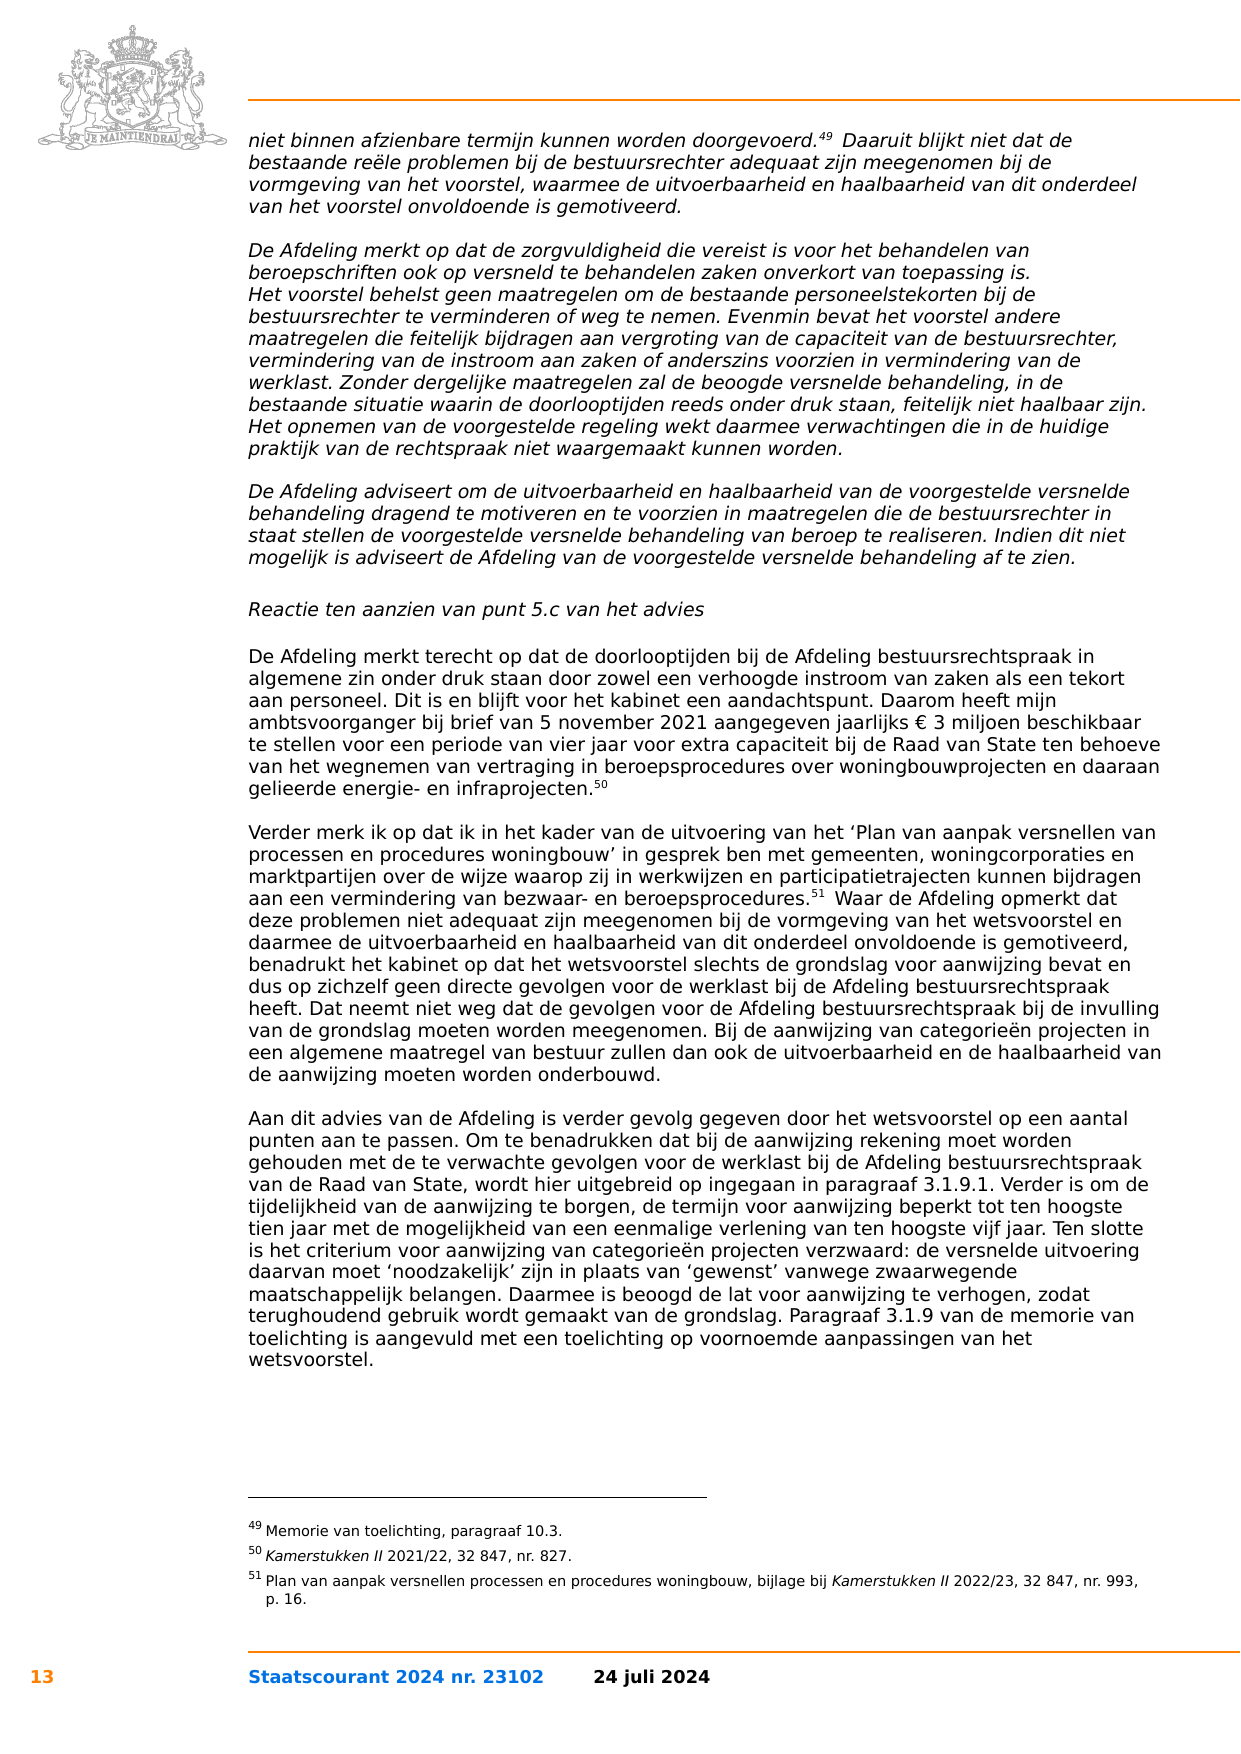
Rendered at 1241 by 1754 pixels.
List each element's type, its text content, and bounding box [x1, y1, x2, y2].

text Het voorstel behelst geen maatregelen om de bestaande personeelstekorten bij de bestuursrechter te verminderen of weg te nemen. Evenmin bevat het voorstel andere maatregelen die feitelijk bijdragen aan vergroting van de capaciteit van de bestuursrechter, vermindering van de instroom aan zaken of anderszins voorzien in vermindering van de werklast. Zonder dergelijke maatregelen zal de beoogde versnelde behandeling, in de bestaande situatie waarin de doorlooptijden reeds onder druk staan, feitelijk niet haalbaar zijn. Het opnemen van de voorgestelde regeling wekt daarmee verwachtingen die in de huidige praktijk van de rechtspraak niet waargemaakt kunnen worden. [248, 284, 1163, 459]
subtitle Reactie ten aanzien van punt 5.c van het advies [248, 599, 1163, 621]
text De Afdeling adviseert om de uitvoerbaarheid en haalbaarheid van de voorgestelde versnelde behandeling dragend te motiveren en te voorzien in maatregelen die de bestuursrechter in staat stellen de voorgestelde versnelde behandeling van beroep te realiseren. Indien dit niet mogelijk is adviseert de Afdeling van de voorgestelde versnelde behandeling af te zien. [248, 481, 1163, 569]
text Verder merk ik op dat ik in het kader van de uitvoering van het ‘Plan van aanpak versnellen van processen en procedures woningbouw’ in gesprek ben met gemeenten, woningcorporaties en marktpartijen over de wijze waarop zij in werkwijzen en participatietrajecten kunnen bijdragen aan een vermindering van bezwaar- en beroepsprocedures. Waar de Afdeling opmerkt dat deze problemen niet adequaat zijn meegenomen bij de vormgeving van het wetsvoorstel en daarmee de uitvoerbaarheid en haalbaarheid van dit onderdeel onvoldoende is gemotiveerd, benadrukt het kabinet op dat het wetsvoorstel slechts de grondslag voor aanwijzing bevat en dus op zichzelf geen directe gevolgen voor de werklast bij de Afdeling bestuursrechtspraak heeft. Dat neemt niet weg dat de gevolgen voor de Afdeling bestuursrechtspraak bij de invulling van de grondslag moeten worden meegenomen. Bij de aanwijzing van categorieën projecten in een algemene maatregel van bestuur zullen dan ook de uitvoerbaarheid en de haalbaarheid van de aanwijzing moeten worden onderbouwd. [248, 822, 1163, 1086]
text De Afdeling merkt terecht op dat de doorlooptijden bij de Afdeling bestuursrechtspraak in algemene zin onder druk staan door zowel een verhoogde instroom van zaken als een tekort aan personeel. Dit is en blijft voor het kabinet een aandachtspunt. Daarom heeft mijn ambtsvoorganger bij brief van 5 november 2021 aangegeven jaarlijks € 3 miljoen beschikbaar te stellen voor een periode van vier jaar voor extra capaciteit bij de Raad van State ten behoeve van het wegnemen van vertraging in beroepsprocedures over woningbouwprojecten en daaraan gelieerde energie- en infraprojecten. [248, 646, 1163, 800]
text Kamerstukken II 2021/22, 32 847, nr. 827. [248, 1544, 1163, 1566]
text Plan van aanpak versnellen processen en procedures woningbouw, bijlage bij Kamerstukken II 2022/23, 32 847, nr. 993, p. 16. [248, 1569, 1163, 1608]
picture [38, 25, 227, 150]
text Memorie van toelichting, paragraaf 10.3. [248, 1519, 1163, 1541]
text Aan dit advies van de Afdeling is verder gevolg gegeven door het wetsvoorstel op een aantal punten aan te passen. Om te benadrukken dat bij de aanwijzing rekening moet worden gehouden met de te verwachte gevolgen voor de werklast bij de Afdeling bestuursrechtspraak van de Raad van State, wordt hier uitgebreid op ingegaan in paragraaf 3.1.9.1. Verder is om de tijdelijkheid van de aanwijzing te borgen, de termijn voor aanwijzing beperkt tot ten hoogste tien jaar met de mogelijkheid van een eenmalige verlening van ten hoogste vijf jaar. Ten slotte is het criterium voor aanwijzing van categorieën projecten verzwaard: de versnelde uitvoering daarvan moet ‘noodzakelijk’ zijn in plaats van ‘gewenst’ vanwege zwaarwegende maatschappelijk belangen. Daarmee is beoogd de lat voor aanwijzing te verhogen, zodat terughoudend gebruik wordt gemaakt van de grondslag. Paragraaf 3.1.9 van de memorie van toelichting is aangevuld met een toelichting op voornoemde aanpassingen van het wetsvoorstel. [248, 1108, 1163, 1371]
text De Afdeling merkt op dat de zorgvuldigheid die vereist is voor het behandelen van beroepschriften ook op versneld te behandelen zaken onverkort van toepassing is. [248, 240, 1163, 284]
text niet binnen afzienbare termijn kunnen worden doorgevoerd. Daaruit blijkt niet dat de bestaande reële problemen bij de bestuursrechter adequaat zijn meegenomen bij de vormgeving van het voorstel, waarmee de uitvoerbaarheid en haalbaarheid van dit onderdeel van het voorstel onvoldoende is gemotiveerd. [248, 130, 1163, 218]
